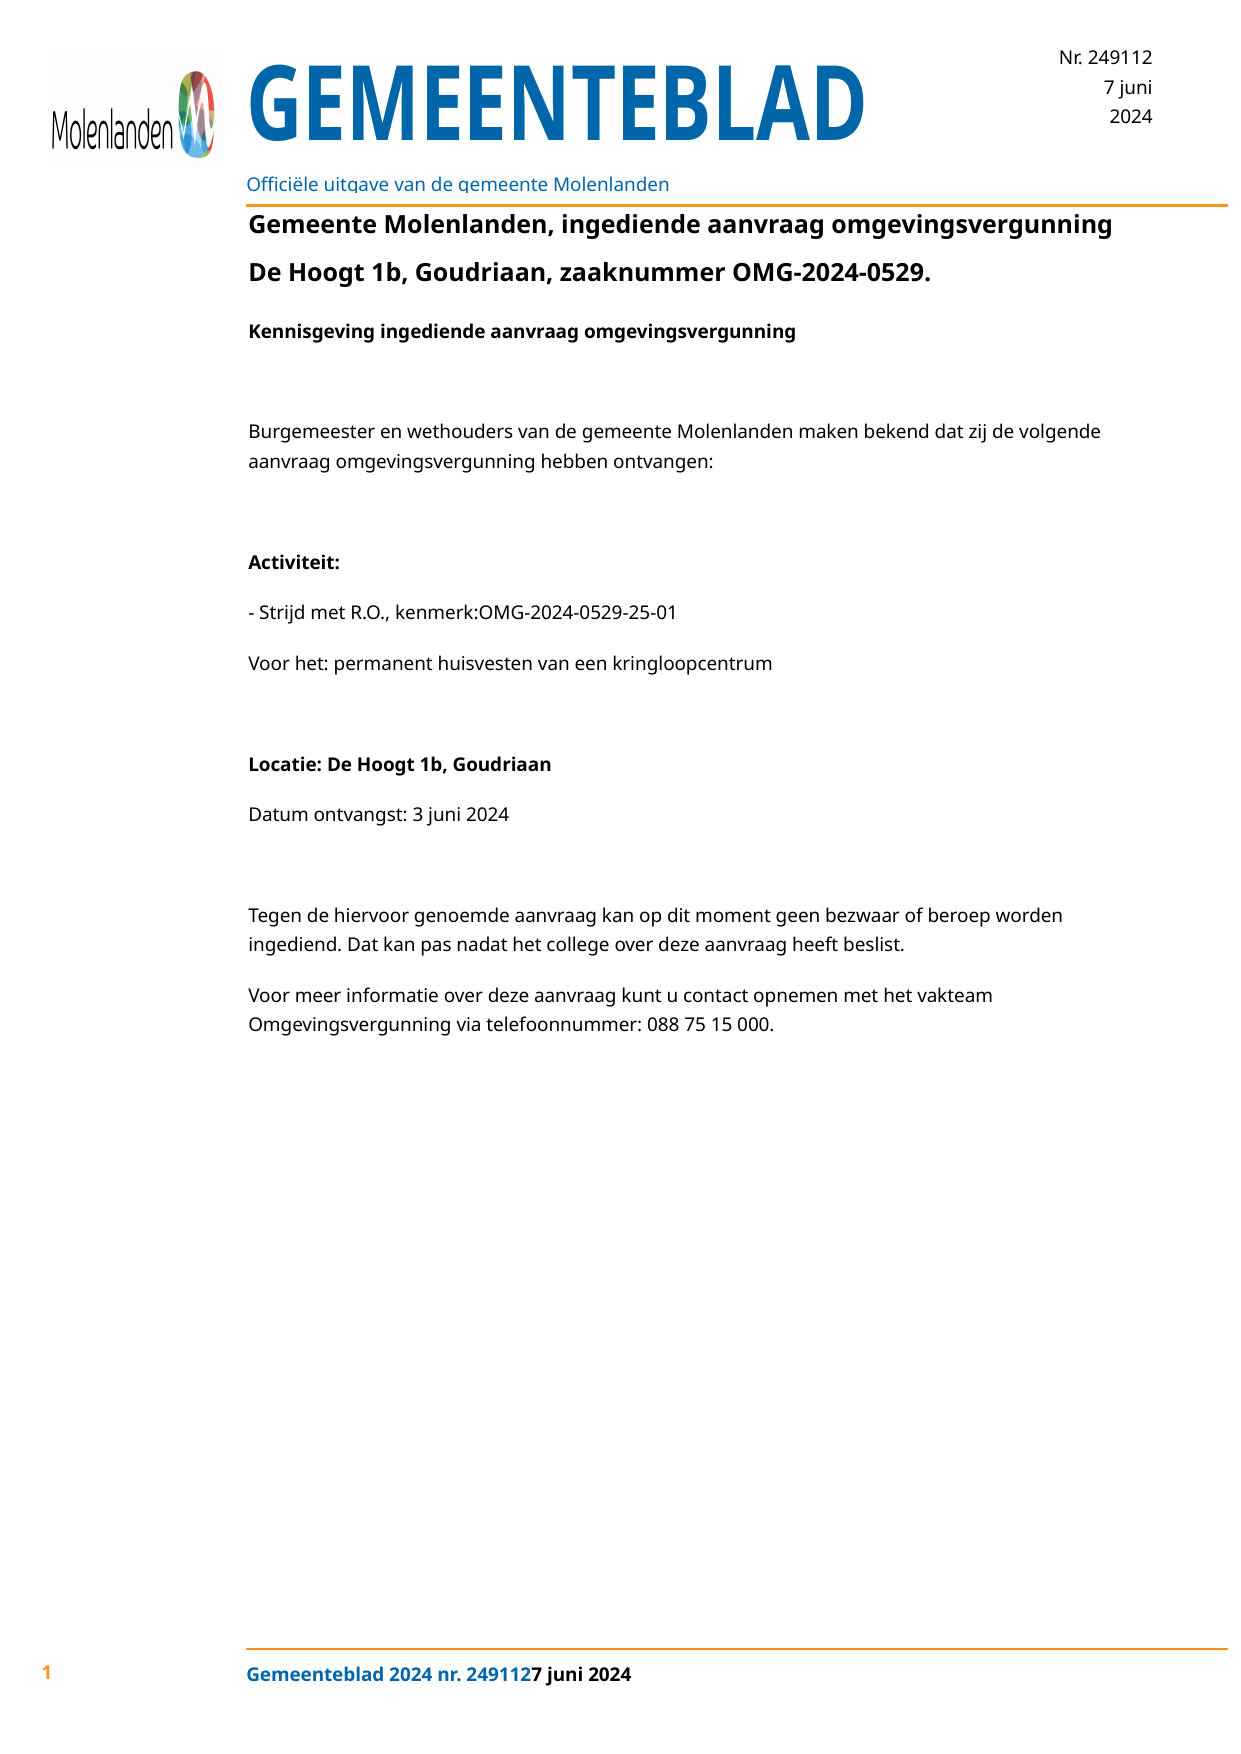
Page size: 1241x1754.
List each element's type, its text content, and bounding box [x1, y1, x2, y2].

text Activiteit: [248, 549, 1152, 575]
text - Strijd met R.O., kenmerk:OMG-2024-0529-25-01 [248, 599, 1152, 625]
picture [41, 47, 231, 172]
text Gemeente Molenlanden, ingediende aanvraag omgevingsvergunning De Hoogt 1b, Goudriaan, zaaknummer OMG-2024-0529. [248, 207, 1152, 288]
text Locatie: De Hoogt 1b, Goudriaan [248, 751, 1152, 777]
text Voor meer informatie over deze aanvraag kunt u contact opnemen met het vakteam Omgevingsvergunning via telefoonnummer: 088 75 15 000. [248, 982, 1152, 1037]
text Kennisgeving ingediende aanvraag omgevingsvergunning [248, 318, 1152, 344]
text Datum ontvangst: 3 juni 2024 [248, 801, 1152, 827]
text Burgemeester en wethouders van de gemeente Molenlanden maken bekend dat zij de volgende aanvraag omgevingsvergunning hebben ontvangen: [248, 419, 1152, 474]
text Voor het: permanent huisvesten van een kringloopcentrum [248, 650, 1152, 676]
text Tegen de hiervoor genoemde aanvraag kan op dit moment geen bezwaar of beroep worden ingediend. Dat kan pas nadat het college over deze aanvraag heeft beslist. [248, 902, 1152, 957]
